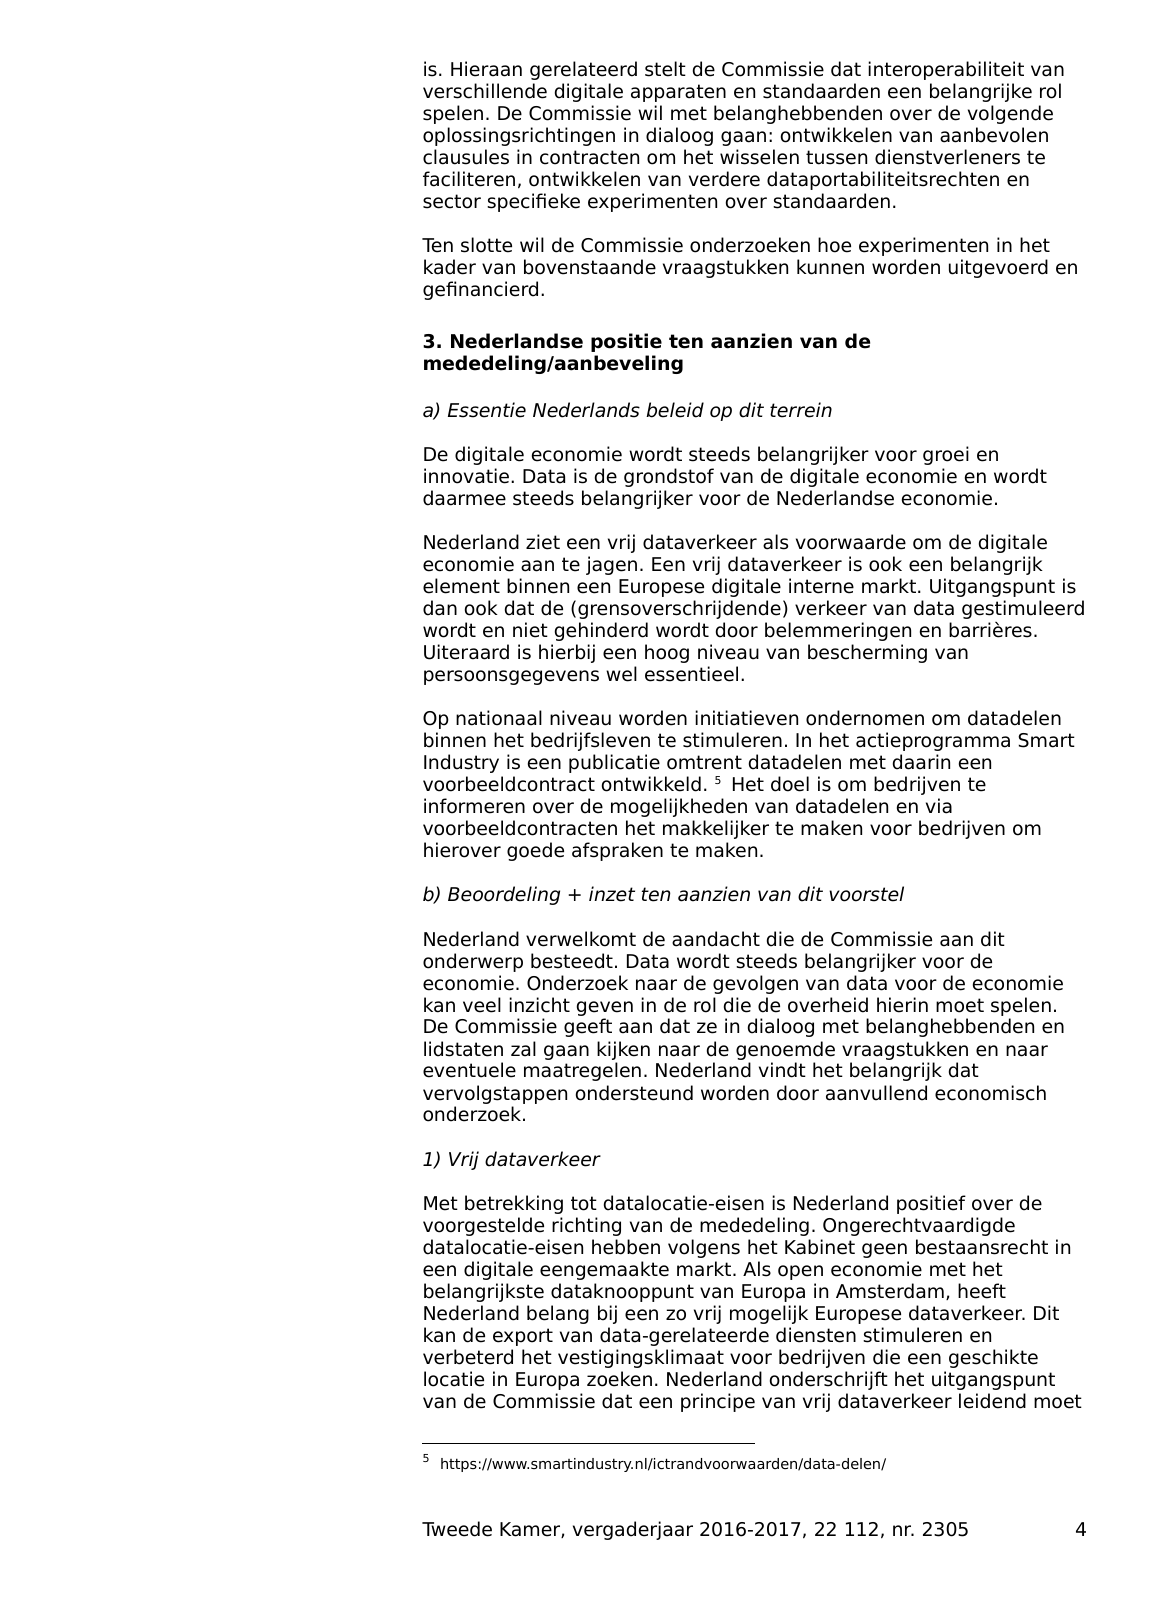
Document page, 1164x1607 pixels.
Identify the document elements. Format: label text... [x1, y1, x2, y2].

text De digitale economie wordt steeds belangrijker voor groei en innovatie. Data is de grondstof van de digitale economie en wordt daarmee steeds belangrijker voor de Nederlandse economie. [422, 444, 1087, 510]
subtitle 3. Nederlandse positie ten aanzien van de mededeling/aanbeveling [422, 331, 1087, 375]
text Nederland verwelkomt de aandacht die de Commissie aan dit onderwerp besteedt. Data wordt steeds belangrijker voor de economie. Onderzoek naar de gevolgen van data voor de economie kan veel inzicht geven in de rol die de overheid hierin moet spelen. De Commissie geeft aan dat ze in dialoog met belanghebbenden en lidstaten zal gaan kijken naar de genoemde vraagstukken en naar eventuele maatregelen. Nederland vindt het belangrijk dat vervolgstappen ondersteund worden door aanvullend economisch onderzoek. [422, 928, 1087, 1126]
subtitle a) Essentie Nederlands beleid op dit terrein [422, 400, 1087, 422]
text Met betrekking tot datalocatie-eisen is Nederland positief over de voorgestelde richting van de mededeling. Ongerechtvaardigde datalocatie-eisen hebben volgens het Kabinet geen bestaansrecht in een digitale eengemaakte markt. Als open economie met het belangrijkste dataknooppunt van Europa in Amsterdam, heeft Nederland belang bij een zo vrij mogelijk Europese dataverkeer. Dit kan de export van data-gerelateerde diensten stimuleren en verbeterd het vestigingsklimaat voor bedrijven die een geschikte locatie in Europa zoeken. Nederland onderschrijft het uitgangspunt van de Commissie dat een principe van vrij dataverkeer leidend moet [422, 1193, 1087, 1412]
text Op nationaal niveau worden initiatieven ondernomen om datadelen binnen het bedrijfsleven te stimuleren. In het actieprogramma Smart Industry is een publicatie omtrent datadelen met daarin een voorbeeldcontract ontwikkeld. Het doel is om bedrijven te informeren over de mogelijkheden van datadelen en via voorbeeldcontracten het makkelijker te maken voor bedrijven om hierover goede afspraken te maken. [422, 708, 1087, 862]
subtitle 1) Vrij dataverkeer [422, 1148, 1087, 1171]
text Ten slotte wil de Commissie onderzoeken hoe experimenten in het kader van bovenstaande vraagstukken kunnen worden uitgevoerd en gefinancierd. [422, 235, 1087, 301]
text https://www.smartindustry.nl/ictrandvoorwaarden/data-delen/ [422, 1452, 1087, 1474]
subtitle b) Beoordeling + inzet ten aanzien van dit voorstel [422, 884, 1087, 906]
text is. Hieraan gerelateerd stelt de Commissie dat interoperabiliteit van verschillende digitale apparaten en standaarden een belangrijke rol spelen. De Commissie wil met belanghebbenden over de volgende oplossingsrichtingen in dialoog gaan: ontwikkelen van aanbevolen clausules in contracten om het wisselen tussen dienstverleners te faciliteren, ontwikkelen van verdere dataportabiliteitsrechten en sector specifieke experimenten over standaarden. [422, 59, 1087, 213]
text Nederland ziet een vrij dataverkeer als voorwaarde om de digitale economie aan te jagen. Een vrij dataverkeer is ook een belangrijk element binnen een Europese digitale interne markt. Uitgangspunt is dan ook dat de (grensoverschrijdende) verkeer van data gestimuleerd wordt en niet gehinderd wordt door belemmeringen en barrières. Uiteraard is hierbij een hoog niveau van bescherming van persoonsgegevens wel essentieel. [422, 532, 1087, 686]
